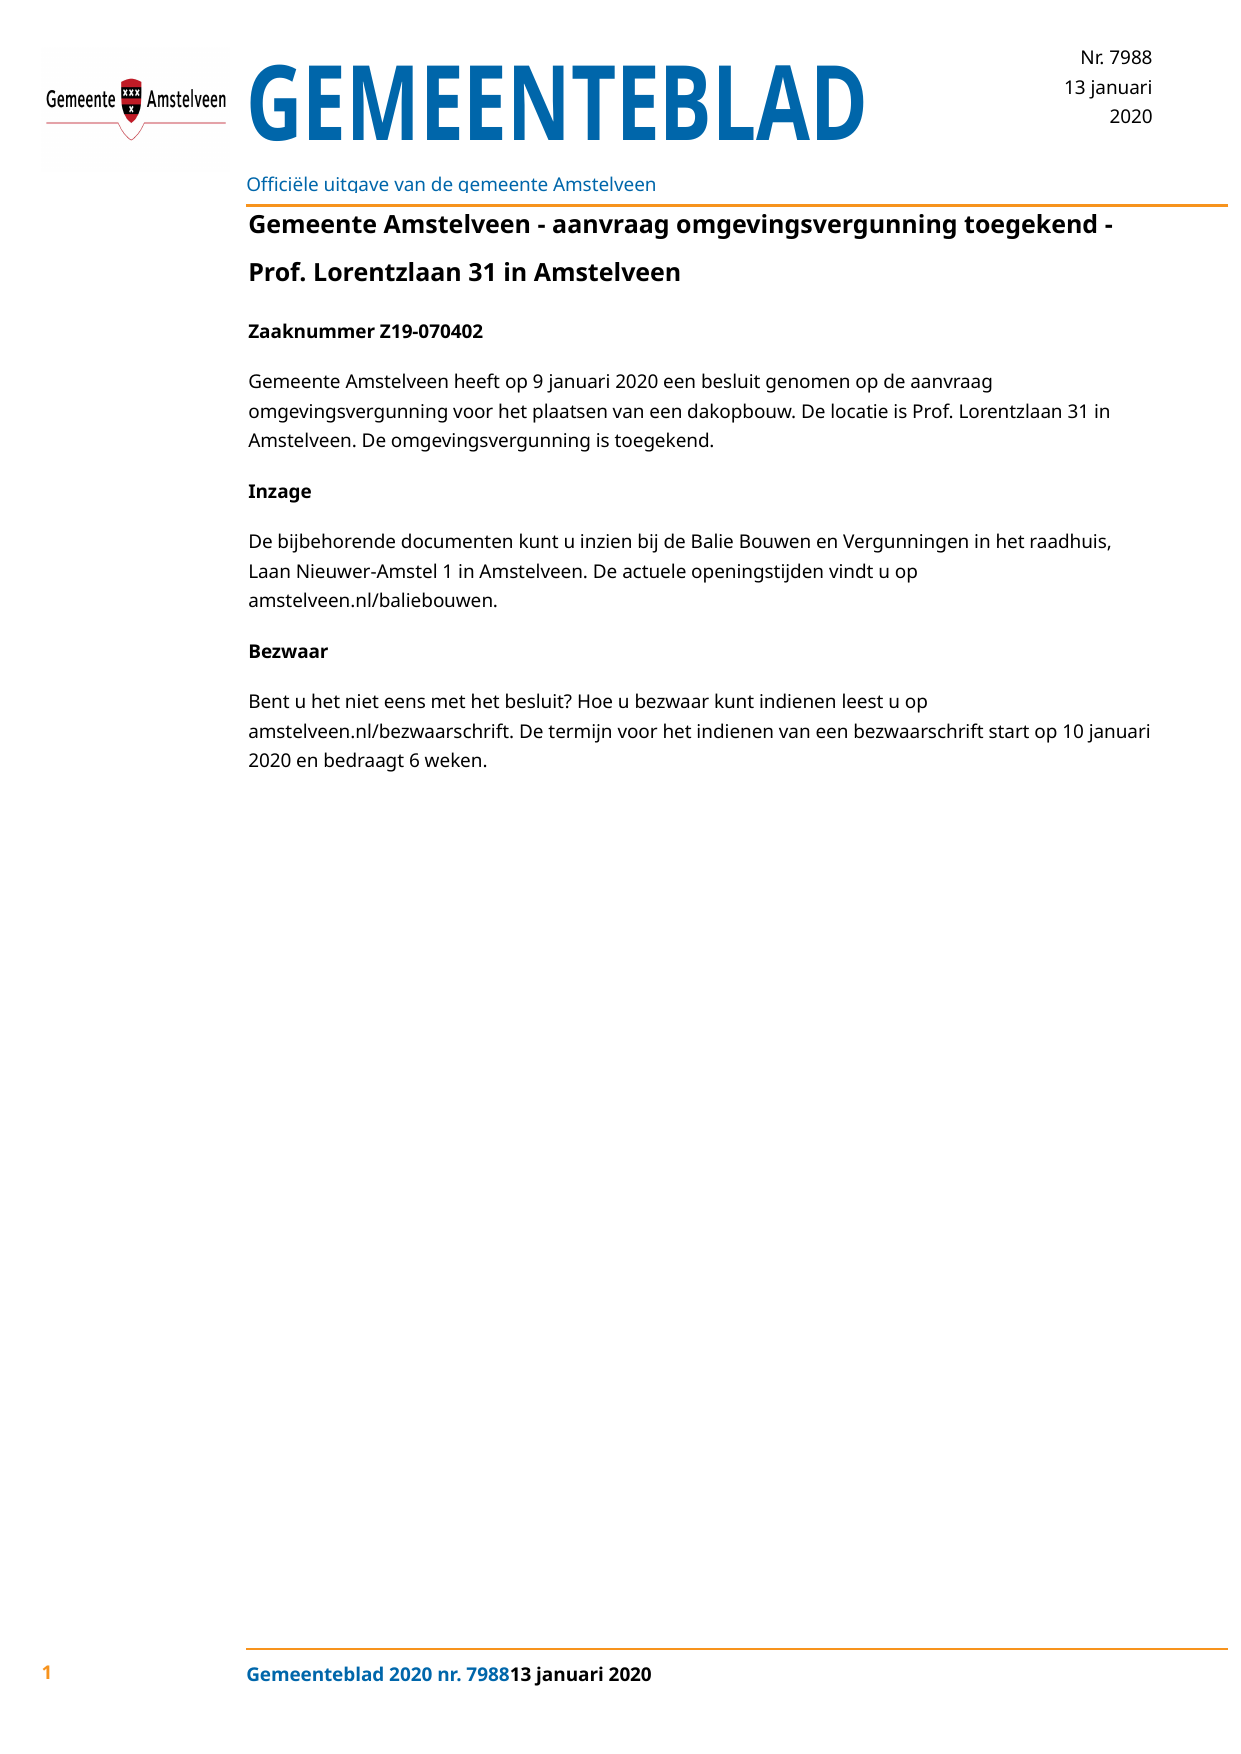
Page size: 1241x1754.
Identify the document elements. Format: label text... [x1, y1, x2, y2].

text Zaaknummer Z19-070402 [248, 318, 1152, 344]
text Inzage [248, 478, 1152, 504]
text De bijbehorende documenten kunt u inzien bij de Balie Bouwen en Vergunningen in het raadhuis, Laan Nieuwer-Amstel 1 in Amstelveen. De actuele openingstijden vindt u op amstelveen.nl/baliebouwen. [248, 528, 1152, 613]
picture [41, 47, 231, 172]
text Bent u het niet eens met het besluit? Hoe u bezwaar kunt indienen leest u op amstelveen.nl/bezwaarschrift. De termijn voor het indienen van een bezwaarschrift start op 10 januari 2020 en bedraagt 6 weken. [248, 688, 1152, 773]
text Gemeente Amstelveen - aanvraag omgevingsvergunning toegekend - Prof. Lorentzlaan 31 in Amstelveen [248, 207, 1152, 288]
text Bezwaar [248, 638, 1152, 664]
text Gemeente Amstelveen heeft op 9 januari 2020 een besluit genomen op de aanvraag omgevingsvergunning voor het plaatsen van een dakopbouw. De locatie is Prof. Lorentzlaan 31 in Amstelveen. De omgevingsvergunning is toegekend. [248, 368, 1152, 453]
